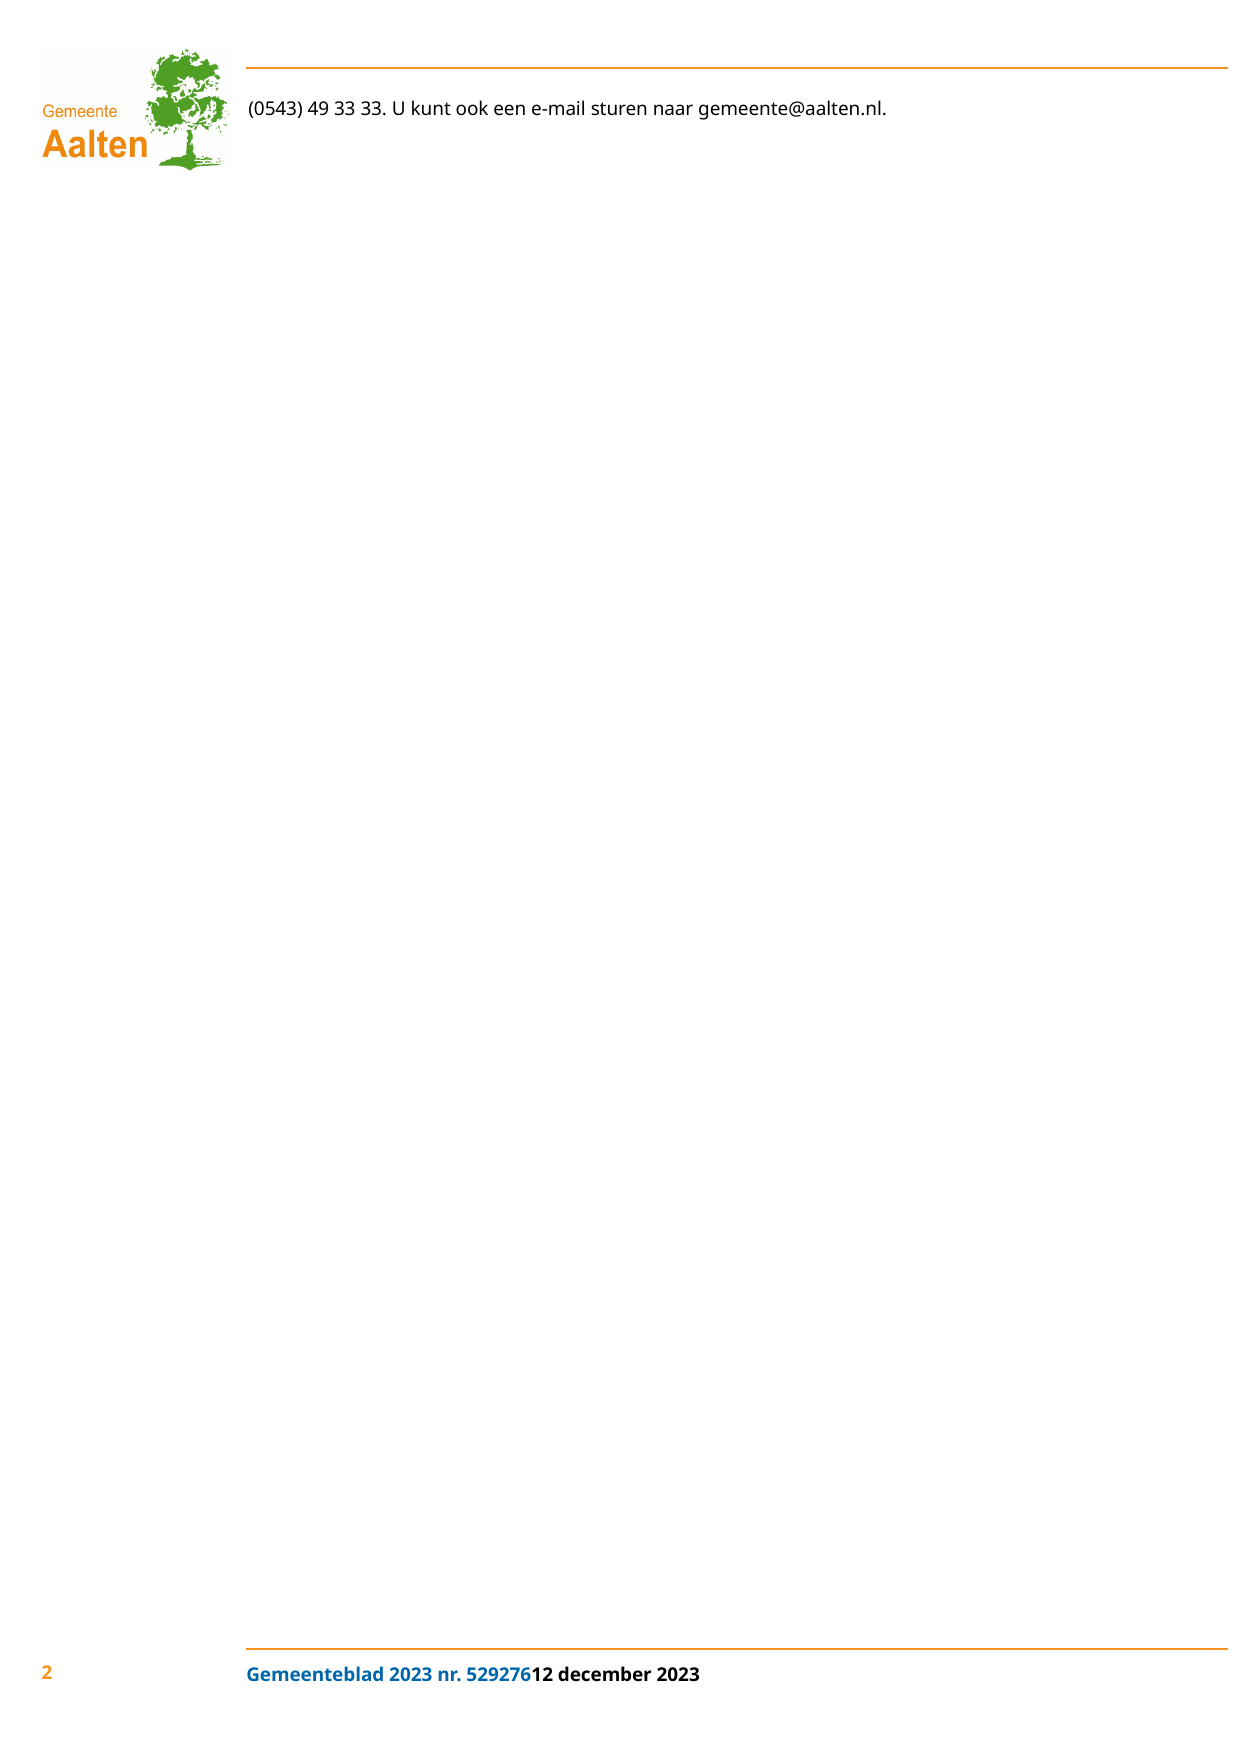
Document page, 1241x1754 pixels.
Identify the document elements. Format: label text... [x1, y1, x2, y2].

text (0543) 49 33 33. U kunt ook een e-mail sturen naar gemeente@aalten.nl. [248, 95, 1152, 121]
picture [41, 47, 231, 172]
